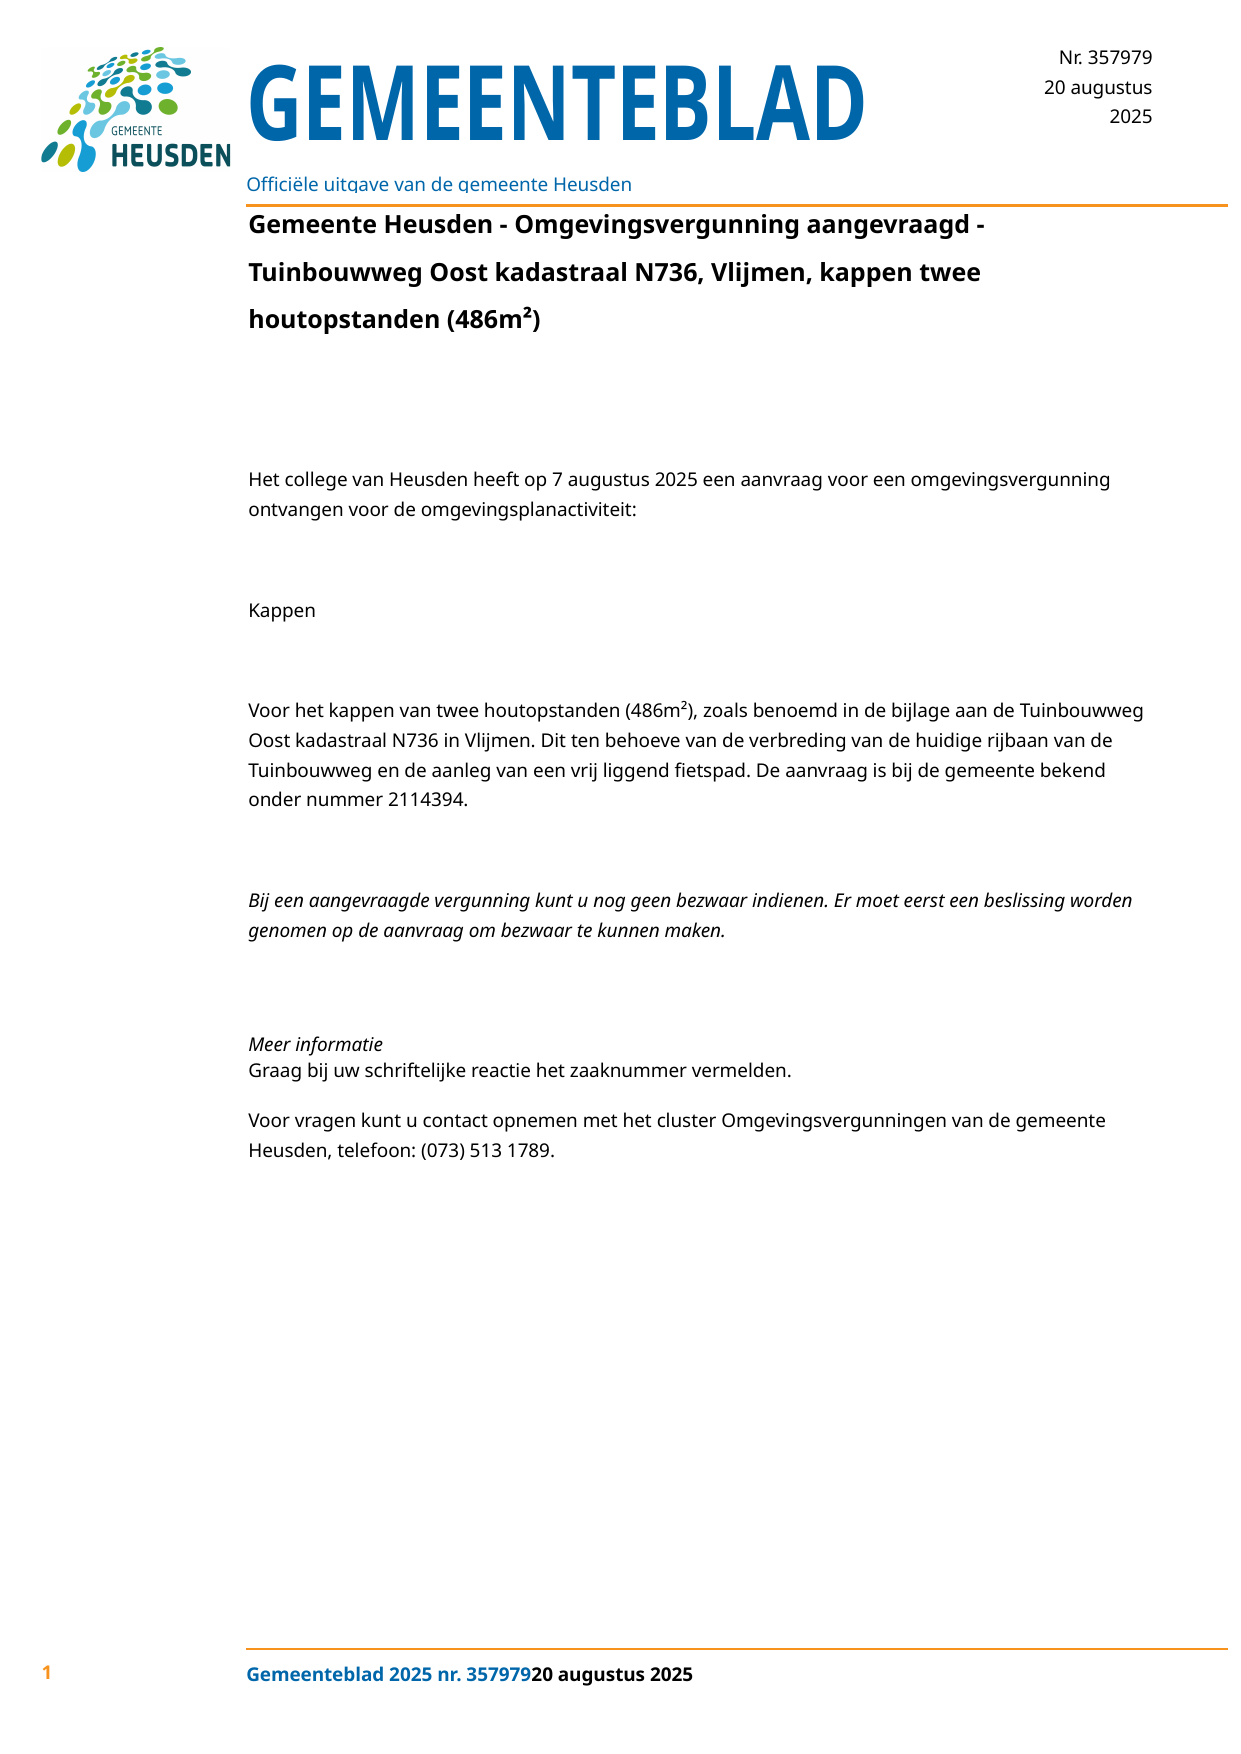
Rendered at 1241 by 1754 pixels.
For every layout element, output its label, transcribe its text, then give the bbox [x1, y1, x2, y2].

text Voor vragen kunt u contact opnemen met het cluster Omgevingsvergunningen van de gemeente Heusden, telefoon: (073) 513 1789. [248, 1107, 1152, 1163]
text Gemeente Heusden - Omgevingsvergunning aangevraagd - Tuinbouwweg Oost kadastraal N736, Vlijmen, kappen twee houtopstanden (486m²) [248, 207, 1152, 336]
text Bij een aangevraagde vergunning kunt u nog geen bezwaar indienen. Er moet eerst een beslissing worden genomen op de aanvraag om bezwaar te kunnen maken. [248, 887, 1152, 942]
text Graag bij uw schriftelijke reactie het zaaknummer vermelden. [248, 1057, 1152, 1083]
text Voor het kappen van twee houtopstanden (486m²), zoals benoemd in de bijlage aan de Tuinbouwweg Oost kadastraal N736 in Vlijmen. Dit ten behoeve van de verbreding van de huidige rijbaan van de Tuinbouwweg en de aanleg van een vrij liggend fietspad. De aanvraag is bij de gemeente bekend onder nummer 2114394. [248, 698, 1152, 812]
text Meer informatie [248, 1031, 1152, 1057]
picture [41, 47, 231, 172]
text Het college van Heusden heeft op 7 augustus 2025 een aanvraag voor een omgevingsvergunning ontvangen voor de omgevingsplanactiviteit: [248, 466, 1152, 522]
text Kappen [248, 597, 1152, 622]
